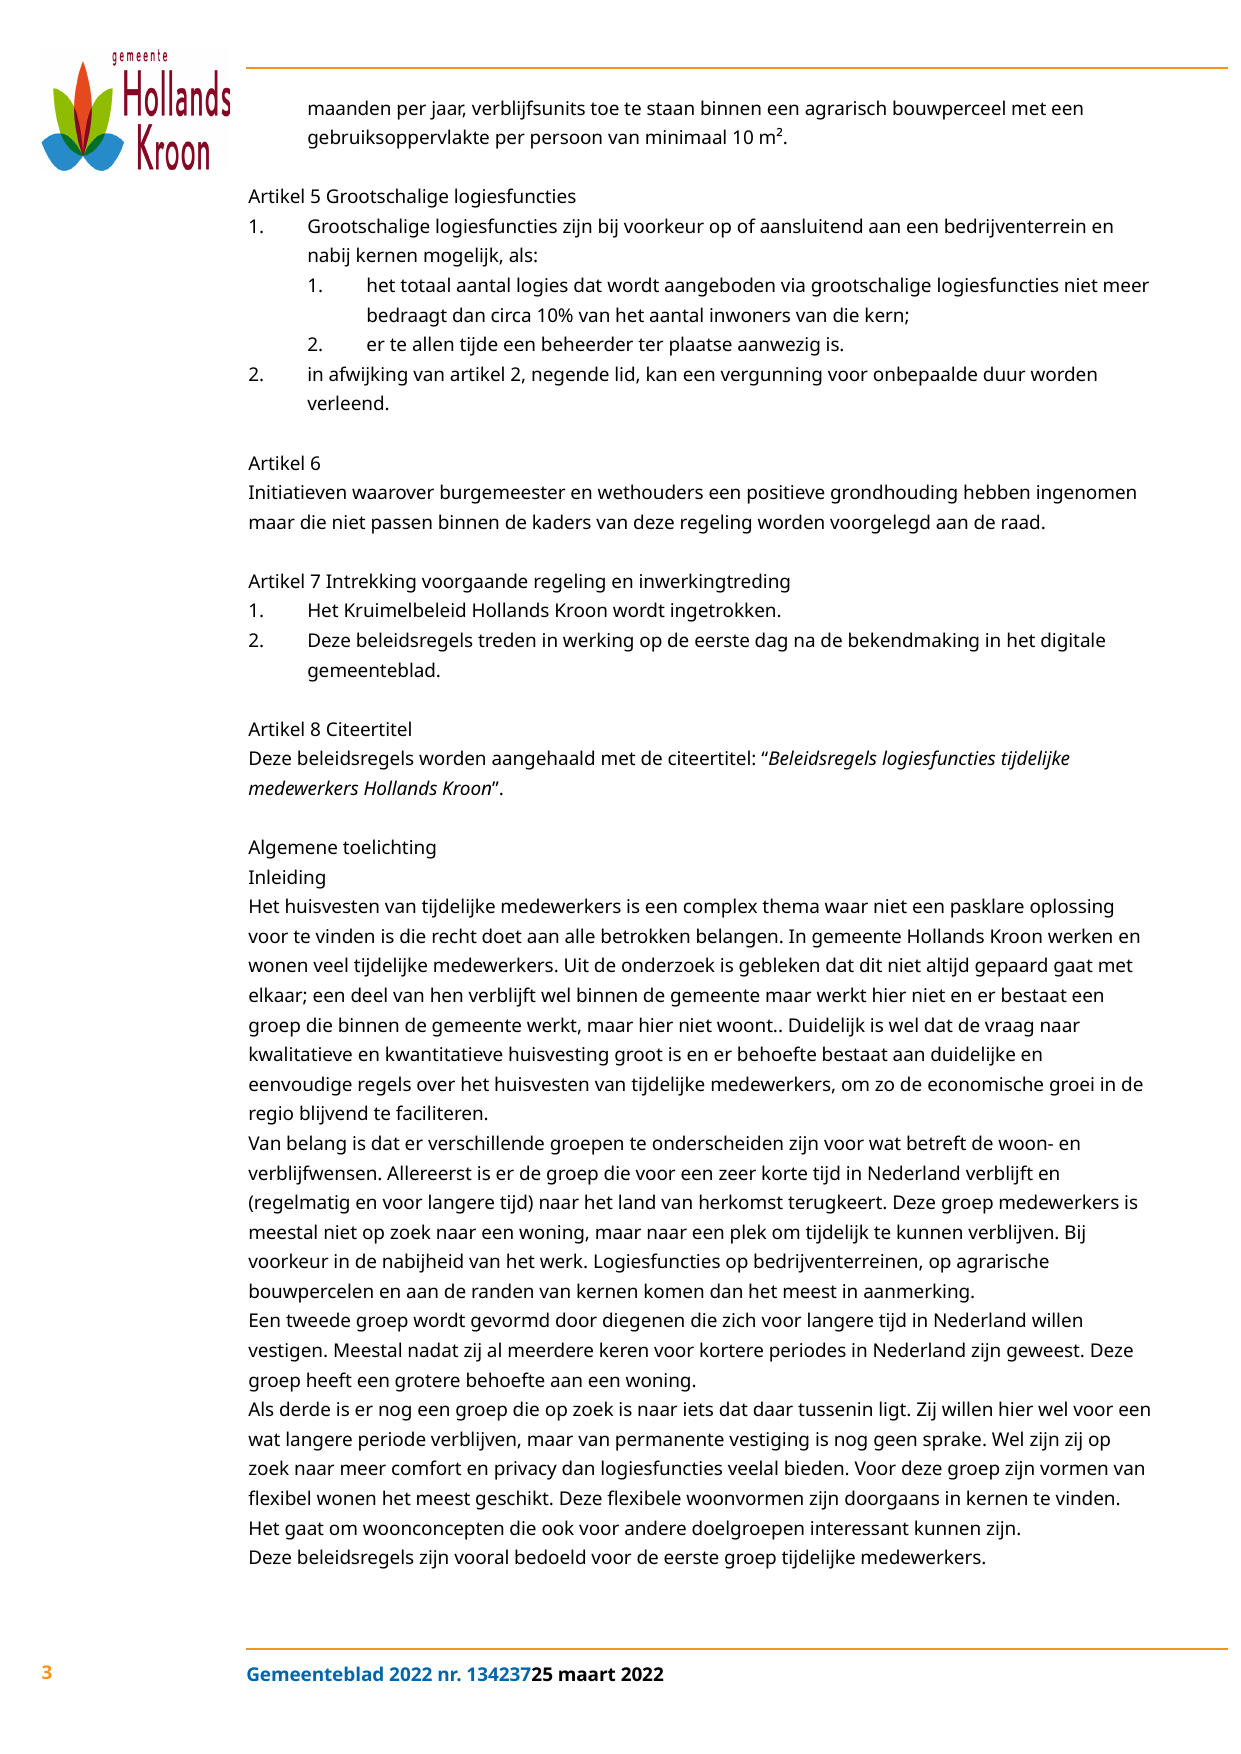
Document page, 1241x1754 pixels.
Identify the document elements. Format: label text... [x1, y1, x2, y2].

list maanden per jaar, verblijfsunits toe te staan binnen een agrarisch bouwperceel met een gebruiksoppervlakte per persoon van minimaal 10 m². [248, 95, 1152, 150]
text Algemene toelichting [248, 834, 1152, 860]
picture [41, 47, 231, 172]
list het totaal aantal logies dat wordt aangeboden via grootschalige logiesfuncties niet meer bedraagt dan circa 10% van het aantal inwoners van die kern; [307, 272, 1152, 328]
text Initiatieven waarover burgemeester en wethouders een positieve grondhouding hebben ingenomen maar die niet passen binnen de kaders van deze regeling worden voorgelegd aan de raad. [248, 479, 1152, 535]
text Een tweede groep wordt gevormd door diegenen die zich voor langere tijd in Nederland willen vestigen. Meestal nadat zij al meerdere keren voor kortere periodes in Nederland zijn geweest. Deze groep heeft een grotere behoefte aan een woning. [248, 1308, 1152, 1393]
text Van belang is dat er verschillende groepen te onderscheiden zijn voor wat betreft de woon- en verblijfwensen. Allereerst is er de groep die voor een zeer korte tijd in Nederland verblijft en (regelmatig en voor langere tijd) naar het land van herkomst terugkeert. Deze groep medewerkers is meestal niet op zoek naar een woning, maar naar een plek om tijdelijk te kunnen verblijven. Bij voorkeur in de nabijheid van het werk. Logiesfuncties op bedrijventerreinen, op agrarische bouwpercelen en aan de randen van kernen komen dan het meest in aanmerking. [248, 1130, 1152, 1304]
text Inleiding [248, 864, 1152, 890]
text Artikel 7 Intrekking voorgaande regeling en inwerkingtreding [248, 568, 1152, 594]
list Het Kruimelbeleid Hollands Kroon wordt ingetrokken. [248, 598, 1152, 623]
list in afwijking van artikel 2, negende lid, kan een vergunning voor onbepaalde duur worden verleend. [248, 361, 1152, 416]
text Deze beleidsregels zijn vooral bedoeld voor de eerste groep tijdelijke medewerkers. [248, 1544, 1152, 1570]
text Artikel 5 Grootschalige logiesfuncties [248, 183, 1152, 209]
text Artikel 8 Citeertitel [248, 716, 1152, 742]
text Als derde is er nog een groep die op zoek is naar iets dat daar tussenin ligt. Zij willen hier wel voor een wat langere periode verblijven, maar van permanente vestiging is nog geen sprake. Wel zijn zij op zoek naar meer comfort en privacy dan logiesfuncties veelal bieden. Voor deze groep zijn vormen van flexibel wonen het meest geschikt. Deze flexibele woonvormen zijn doorgaans in kernen te vinden. Het gaat om woonconcepten die ook voor andere doelgroepen interessant kunnen zijn. [248, 1396, 1152, 1541]
list er te allen tijde een beheerder ter plaatse aanwezig is. [307, 331, 1152, 357]
list Deze beleidsregels treden in werking op de eerste dag na de bekendmaking in het digitale gemeenteblad. [248, 627, 1152, 683]
text Het huisvesten van tijdelijke medewerkers is een complex thema waar niet een pasklare oplossing voor te vinden is die recht doet aan alle betrokken belangen. In gemeente Hollands Kroon werken en wonen veel tijdelijke medewerkers. Uit de onderzoek is gebleken dat dit niet altijd gepaard gaat met elkaar; een deel van hen verblijft wel binnen de gemeente maar werkt hier niet en er bestaat een groep die binnen de gemeente werkt, maar hier niet woont.. Duidelijk is wel dat de vraag naar kwalitatieve en kwantitatieve huisvesting groot is en er behoefte bestaat aan duidelijke en eenvoudige regels over het huisvesten van tijdelijke medewerkers, om zo de economische groei in de regio blijvend te faciliteren. [248, 893, 1152, 1126]
text Deze beleidsregels worden aangehaald met de citeertitel: “Beleidsregels logiesfuncties tijdelijke medewerkers Hollands Kroon”. [248, 746, 1152, 801]
text Artikel 6 [248, 450, 1152, 476]
list Grootschalige logiesfuncties zijn bij voorkeur op of aansluitend aan een bedrijventerrein en nabij kernen mogelijk, als: [248, 213, 1152, 268]
